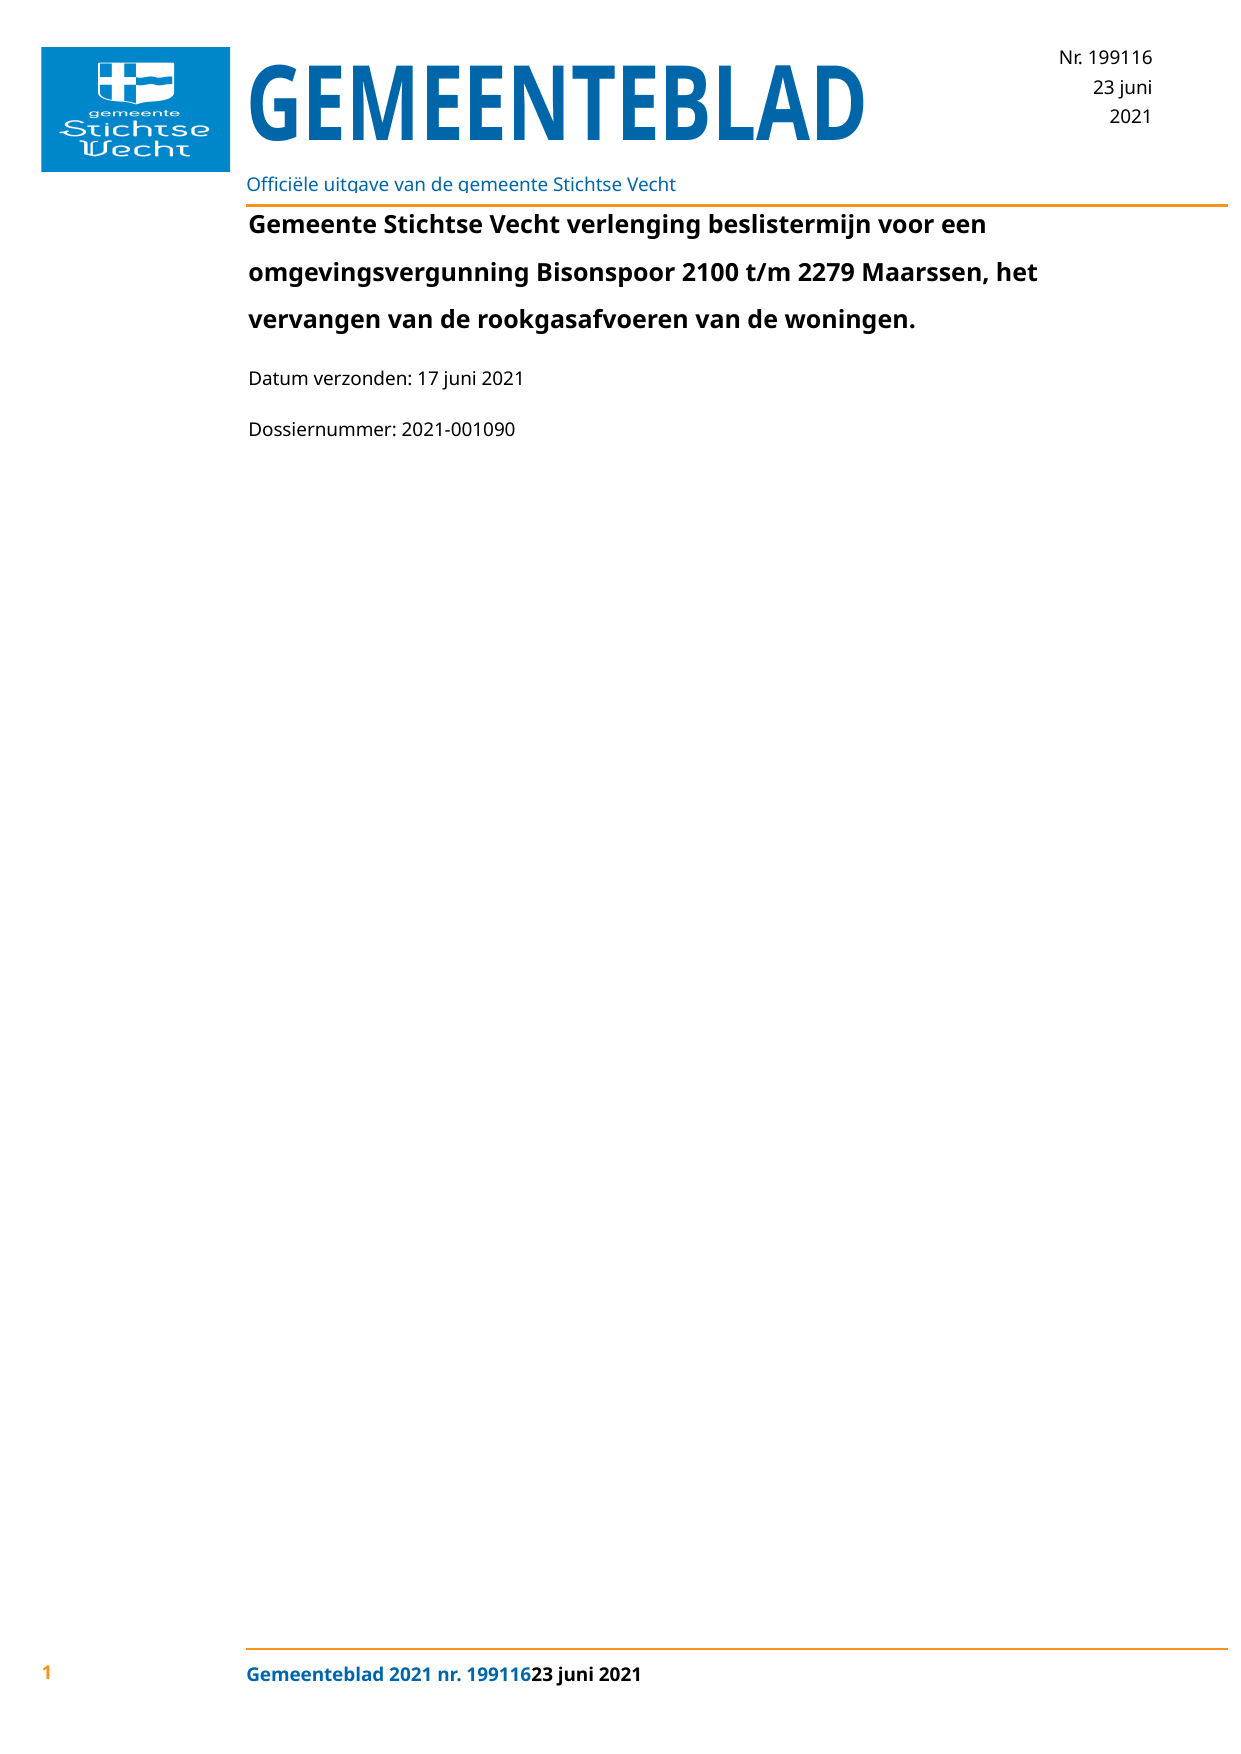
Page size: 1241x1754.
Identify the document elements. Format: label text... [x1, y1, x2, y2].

picture [99, 63, 135, 101]
picture [137, 63, 174, 103]
text Gemeente Stichtse Vecht verlenging beslistermijn voor een omgevingsvergunning Bisonspoor 2100 t/m 2279 Maarssen, het vervangen van de rookgasafvoeren van de woningen. [248, 207, 1152, 336]
text Dossiernummer: 2021-001090 [248, 416, 1152, 442]
text Datum verzonden: 17 juni 2021 [248, 366, 1152, 391]
